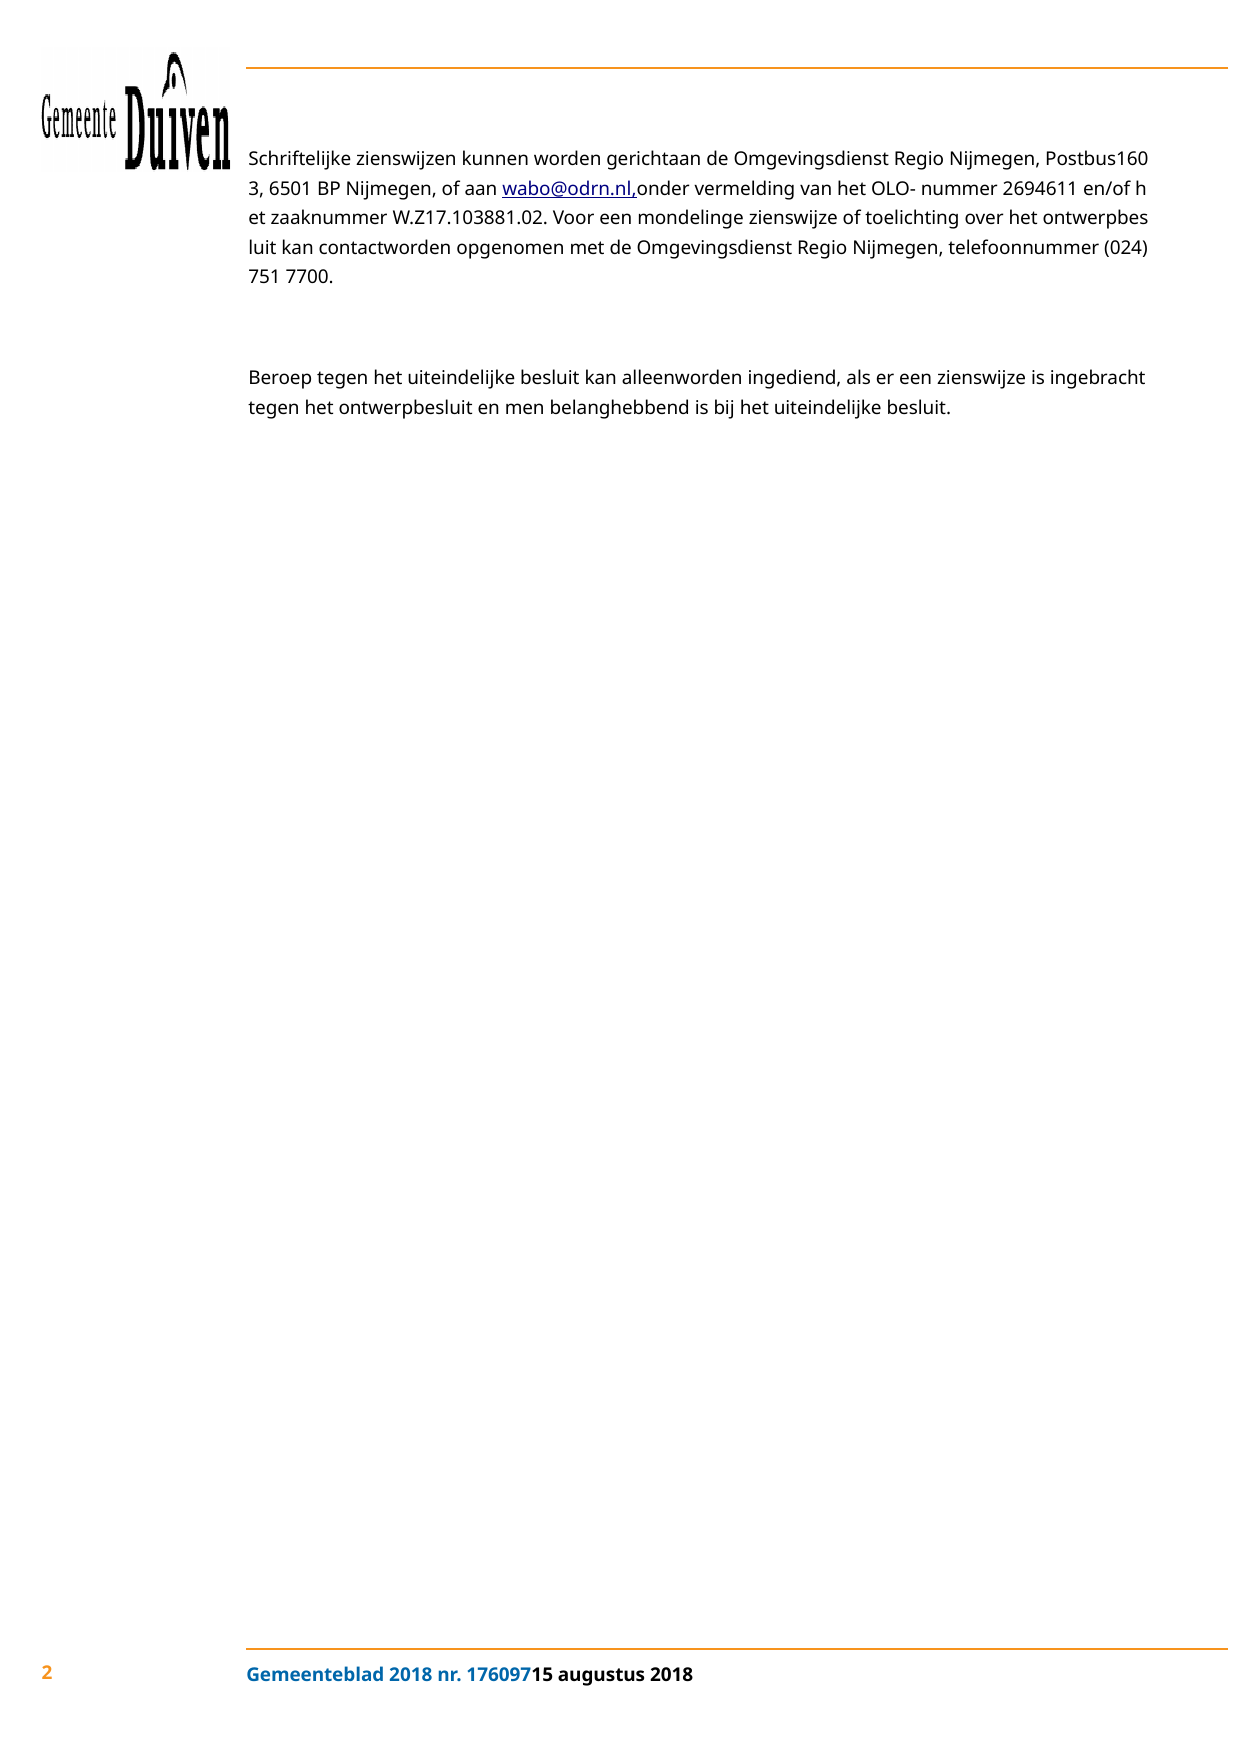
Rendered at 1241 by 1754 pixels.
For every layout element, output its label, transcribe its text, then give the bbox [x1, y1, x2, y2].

picture [41, 47, 231, 172]
text Beroep tegen het uiteindelijke besluit kan alleenworden ingediend, als er een zienswijze is ingebracht tegen het ontwerpbesluit en men belanghebbend is bij het uiteindelijke besluit. [248, 364, 1152, 420]
text Schriftelijke zienswijzen kunnen worden gerichtaan de Omgevingsdienst Regio Nijmegen, Postbus1603, 6501 BP Nijmegen, of aan wabo@odrn.nl,onder vermelding van het OLO- nummer 2694611 en/of het zaaknummer W.Z17.103881.02. Voor een mondelinge zienswijze of toelichting over het ontwerpbesluit kan contactworden opgenomen met de Omgevingsdienst Regio Nijmegen, telefoonnummer (024) 751 7700. [248, 145, 1152, 289]
